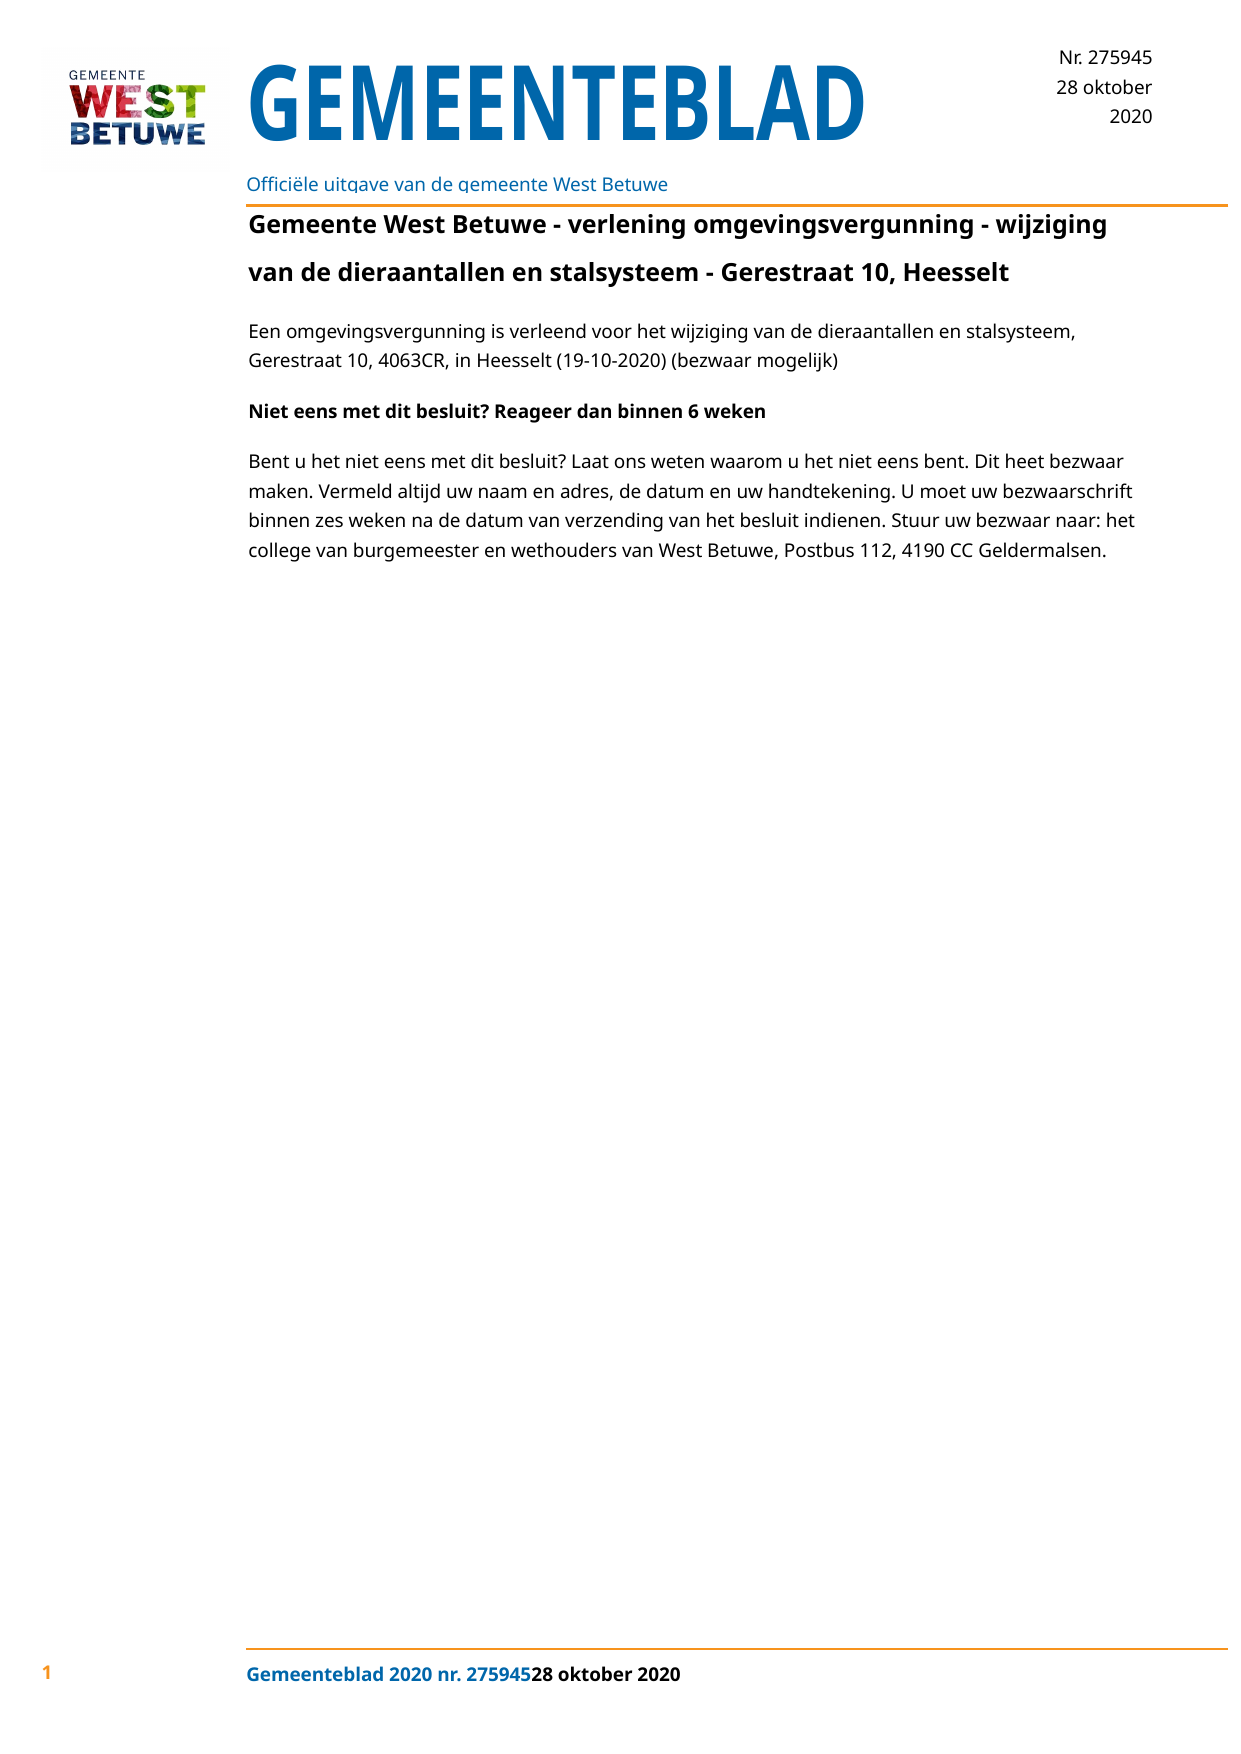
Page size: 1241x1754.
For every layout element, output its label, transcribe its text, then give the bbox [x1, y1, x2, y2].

text Bent u het niet eens met dit besluit? Laat ons weten waarom u het niet eens bent. Dit heet bezwaar maken. Vermeld altijd uw naam en adres, de datum en uw handtekening. U moet uw bezwaarschrift binnen zes weken na de datum van verzending van het besluit indienen. Stuur uw bezwaar naar: het college van burgemeester en wethouders van West Betuwe, Postbus 112, 4190 CC Geldermalsen. [248, 448, 1152, 563]
text Niet eens met dit besluit? Reageer dan binnen 6 weken [248, 398, 1152, 424]
picture [41, 47, 231, 172]
text Gemeente West Betuwe - verlening omgevingsvergunning - wijziging van de dieraantallen en stalsysteem - Gerestraat 10, Heesselt [248, 207, 1152, 288]
text Een omgevingsvergunning is verleend voor het wijziging van de dieraantallen en stalsysteem, Gerestraat 10, 4063CR, in Heesselt (19-10-2020) (bezwaar mogelijk) [248, 318, 1152, 373]
